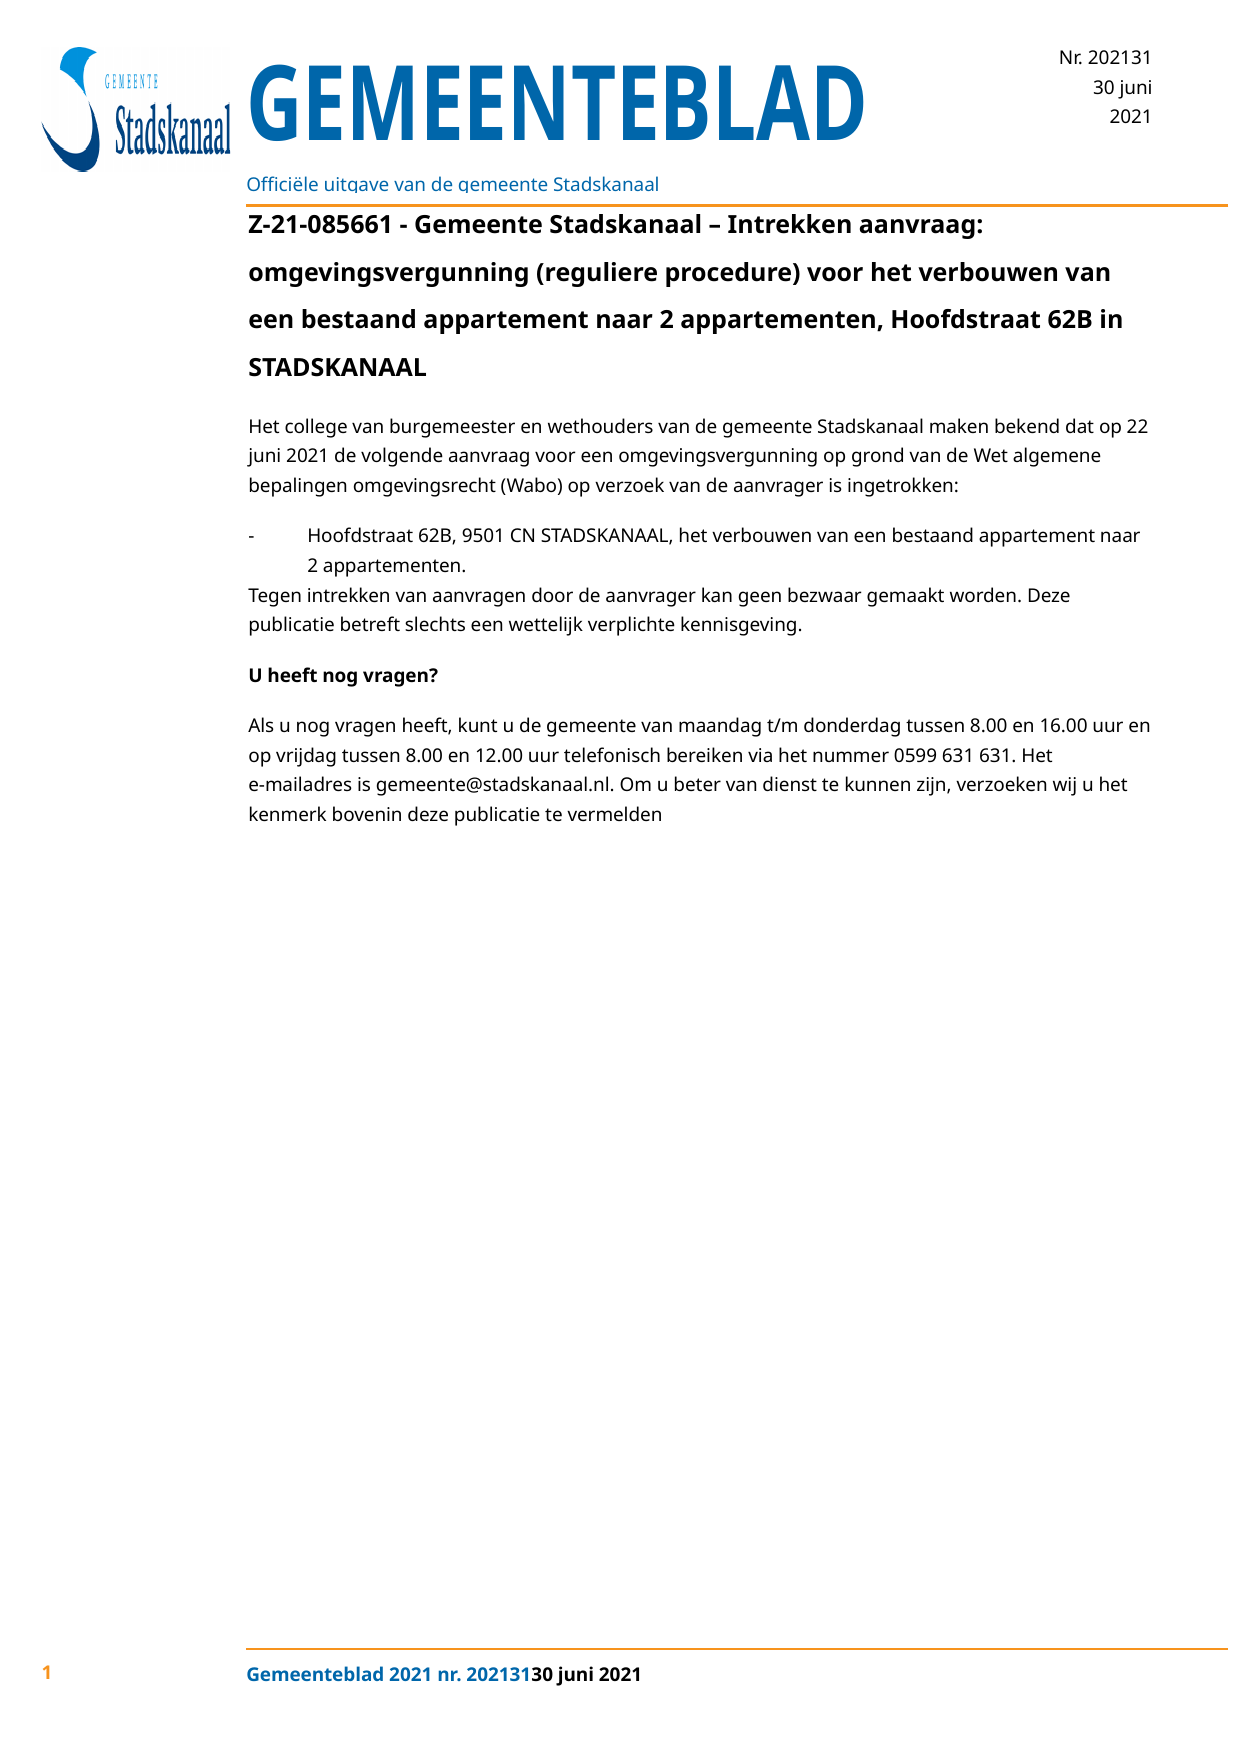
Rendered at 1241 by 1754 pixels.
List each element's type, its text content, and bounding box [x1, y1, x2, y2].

text Z-21-085661 - Gemeente Stadskanaal – Intrekken aanvraag: omgevingsvergunning (reguliere procedure) voor het verbouwen van een bestaand appartement naar 2 appartementen, Hoofdstraat 62B in STADSKANAAL [248, 207, 1152, 384]
text Tegen intrekken van aanvragen door de aanvrager kan geen bezwaar gemaakt worden. Deze publicatie betreft slechts een wettelijk verplichte kennisgeving. [248, 582, 1152, 637]
text U heeft nog vragen? [248, 662, 1152, 688]
picture [41, 47, 231, 172]
text Het college van burgemeester en wethouders van de gemeente Stadskanaal maken bekend dat op 22 juni 2021 de volgende aanvraag voor een omgevingsvergunning op grond van de Wet algemene bepalingen omgevingsrecht (Wabo) op verzoek van de aanvrager is ingetrokken: [248, 413, 1152, 498]
list Hoofdstraat 62B, 9501 CN STADSKANAAL, het verbouwen van een bestaand appartement naar 2 appartementen. [248, 523, 1152, 578]
text Als u nog vragen heeft, kunt u de gemeente van maandag t/m donderdag tussen 8.00 en 16.00 uur en op vrijdag tussen 8.00 en 12.00 uur telefonisch bereiken via het nummer 0599 631 631. Het e‑mailadres is gemeente@stadskanaal.nl. Om u beter van dienst te kunnen zijn, verzoeken wij u het kenmerk bovenin deze publicatie te vermelden [248, 712, 1152, 827]
